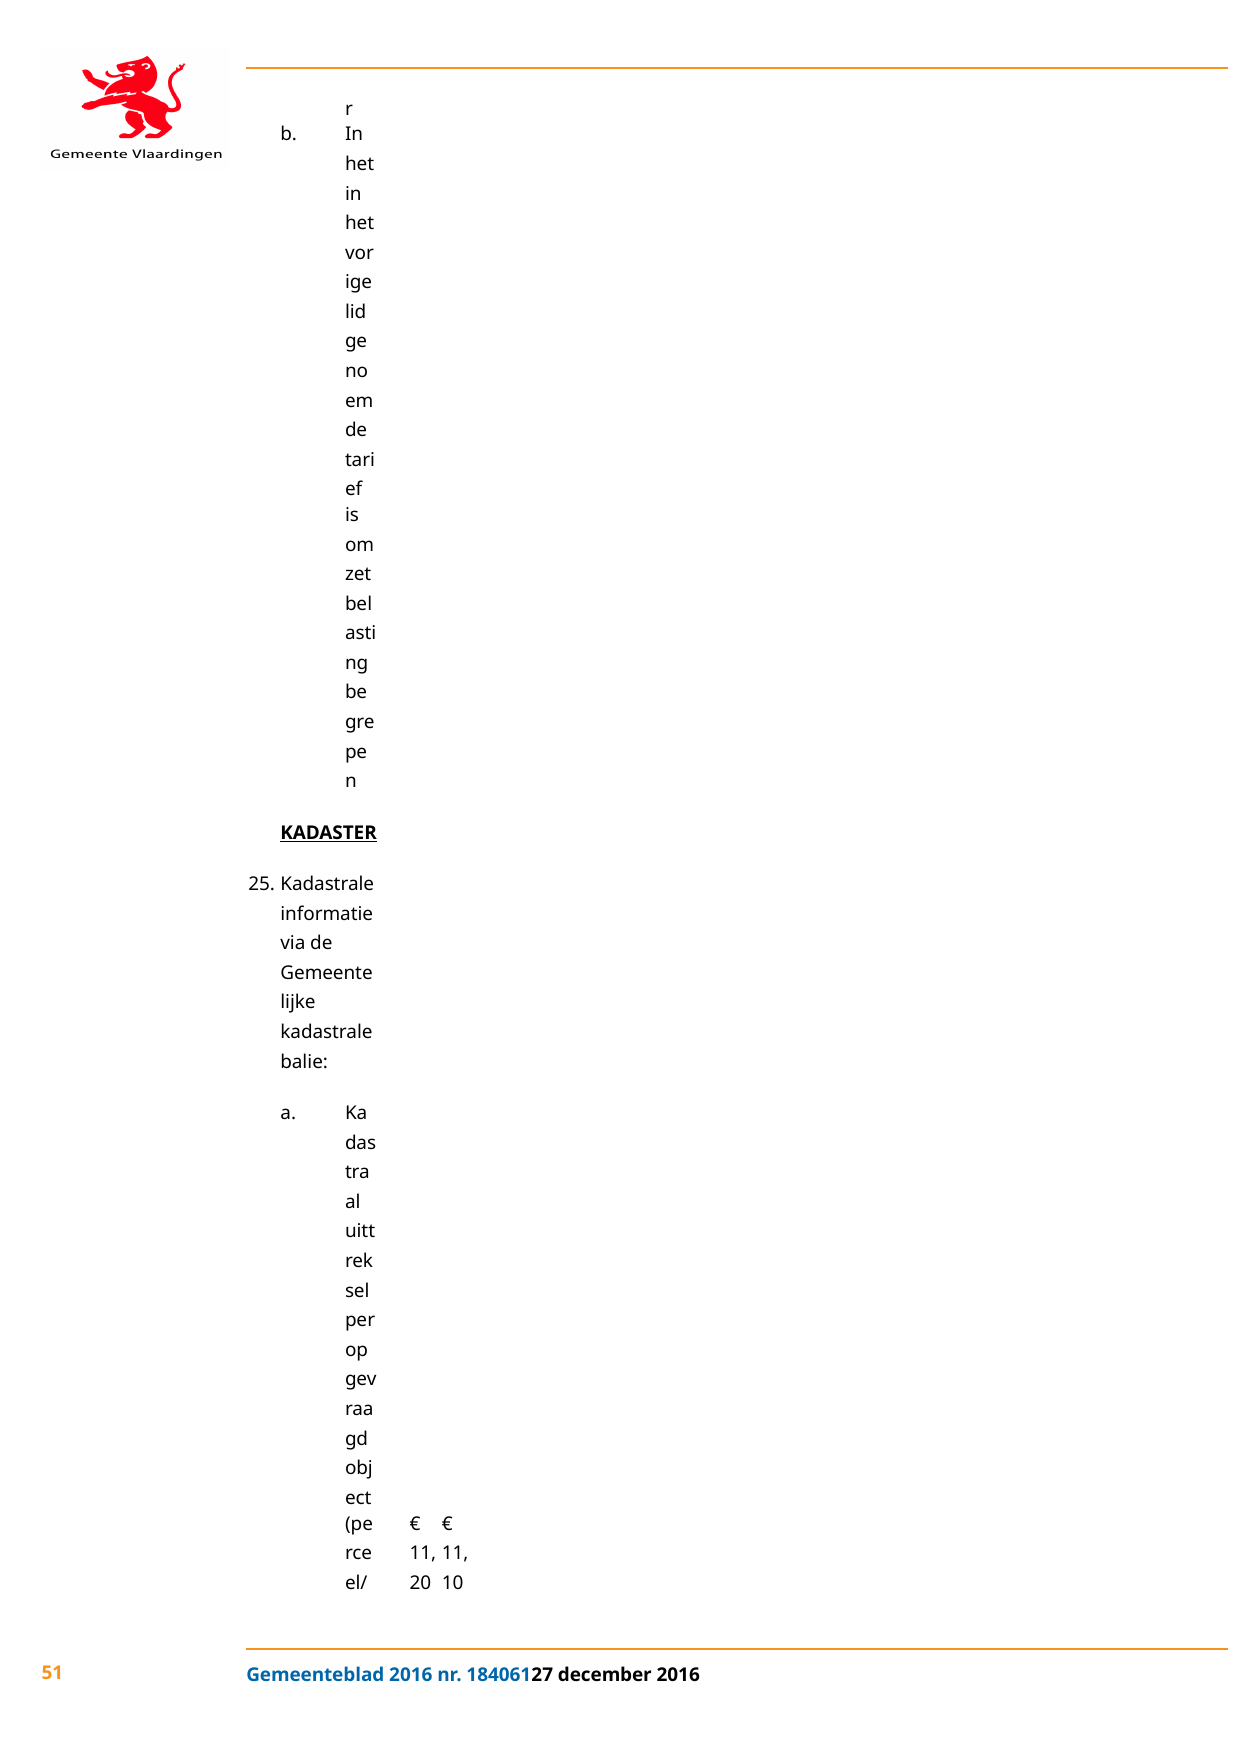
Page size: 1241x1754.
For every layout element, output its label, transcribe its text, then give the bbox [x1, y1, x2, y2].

table_cell [409, 95, 442, 121]
table_cell [313, 1074, 345, 1099]
table_cell [442, 793, 474, 819]
table_cell € 11,20 [409, 1510, 442, 1594]
table_cell In het in het vorige lid genoemde tarief [345, 121, 377, 501]
table_cell [377, 501, 409, 793]
table_cell [345, 845, 377, 870]
table_cell [442, 501, 474, 793]
table_cell [377, 121, 409, 501]
table_cell [280, 95, 312, 121]
picture [41, 47, 231, 172]
table_cell [248, 1510, 280, 1594]
table_cell [377, 870, 409, 1074]
table_cell [409, 1099, 442, 1510]
table_cell [280, 1510, 312, 1594]
table_cell b. [280, 121, 312, 501]
table_cell [377, 95, 409, 121]
table_cell [248, 501, 280, 793]
table_cell [409, 501, 442, 793]
table_cell [313, 845, 345, 870]
table_cell [280, 845, 312, 870]
table_cell [248, 1099, 280, 1510]
table_cell Kadastrale informatie via de Gemeentelijke kadastrale balie: [280, 870, 377, 1074]
table_cell [248, 845, 280, 870]
table_cell [409, 793, 442, 819]
table_cell Kadastraal uittreksel per opgevraagd object [345, 1099, 377, 1510]
table_cell [313, 1099, 345, 1510]
table_cell [442, 1099, 474, 1510]
table_cell [409, 1074, 442, 1099]
table_cell r [345, 95, 377, 121]
table_cell [377, 1074, 409, 1099]
table_cell is omzetbelasting begrepen [345, 501, 377, 793]
table_cell [442, 95, 474, 121]
table_cell a. [280, 1099, 312, 1510]
table_cell € 11,10 [442, 1510, 474, 1594]
table_cell [313, 793, 345, 819]
table_cell [377, 819, 409, 845]
table_cell KADASTER [280, 819, 377, 841]
table_cell [409, 121, 442, 501]
table_cell [313, 1510, 345, 1594]
table_cell [248, 1074, 280, 1099]
table_cell [442, 845, 474, 870]
table_cell [409, 845, 442, 870]
table_cell [248, 819, 280, 845]
table_cell [345, 1074, 377, 1099]
table_cell [442, 1074, 474, 1099]
table_cell [377, 1099, 409, 1510]
table_cell 25. [248, 870, 280, 1074]
table_cell [377, 845, 409, 870]
table_cell [345, 793, 377, 819]
table_cell [280, 501, 312, 793]
table_cell [442, 121, 474, 501]
table_cell [313, 121, 345, 501]
table_cell [280, 793, 312, 819]
table_cell [248, 121, 280, 501]
table_cell [248, 793, 280, 819]
table_cell [248, 95, 280, 121]
table_cell [377, 1510, 409, 1594]
table_cell [377, 793, 409, 819]
table_cell [313, 501, 345, 793]
table_cell (perceel/ [345, 1510, 377, 1594]
table_cell [313, 95, 345, 121]
table_cell [280, 1074, 312, 1099]
